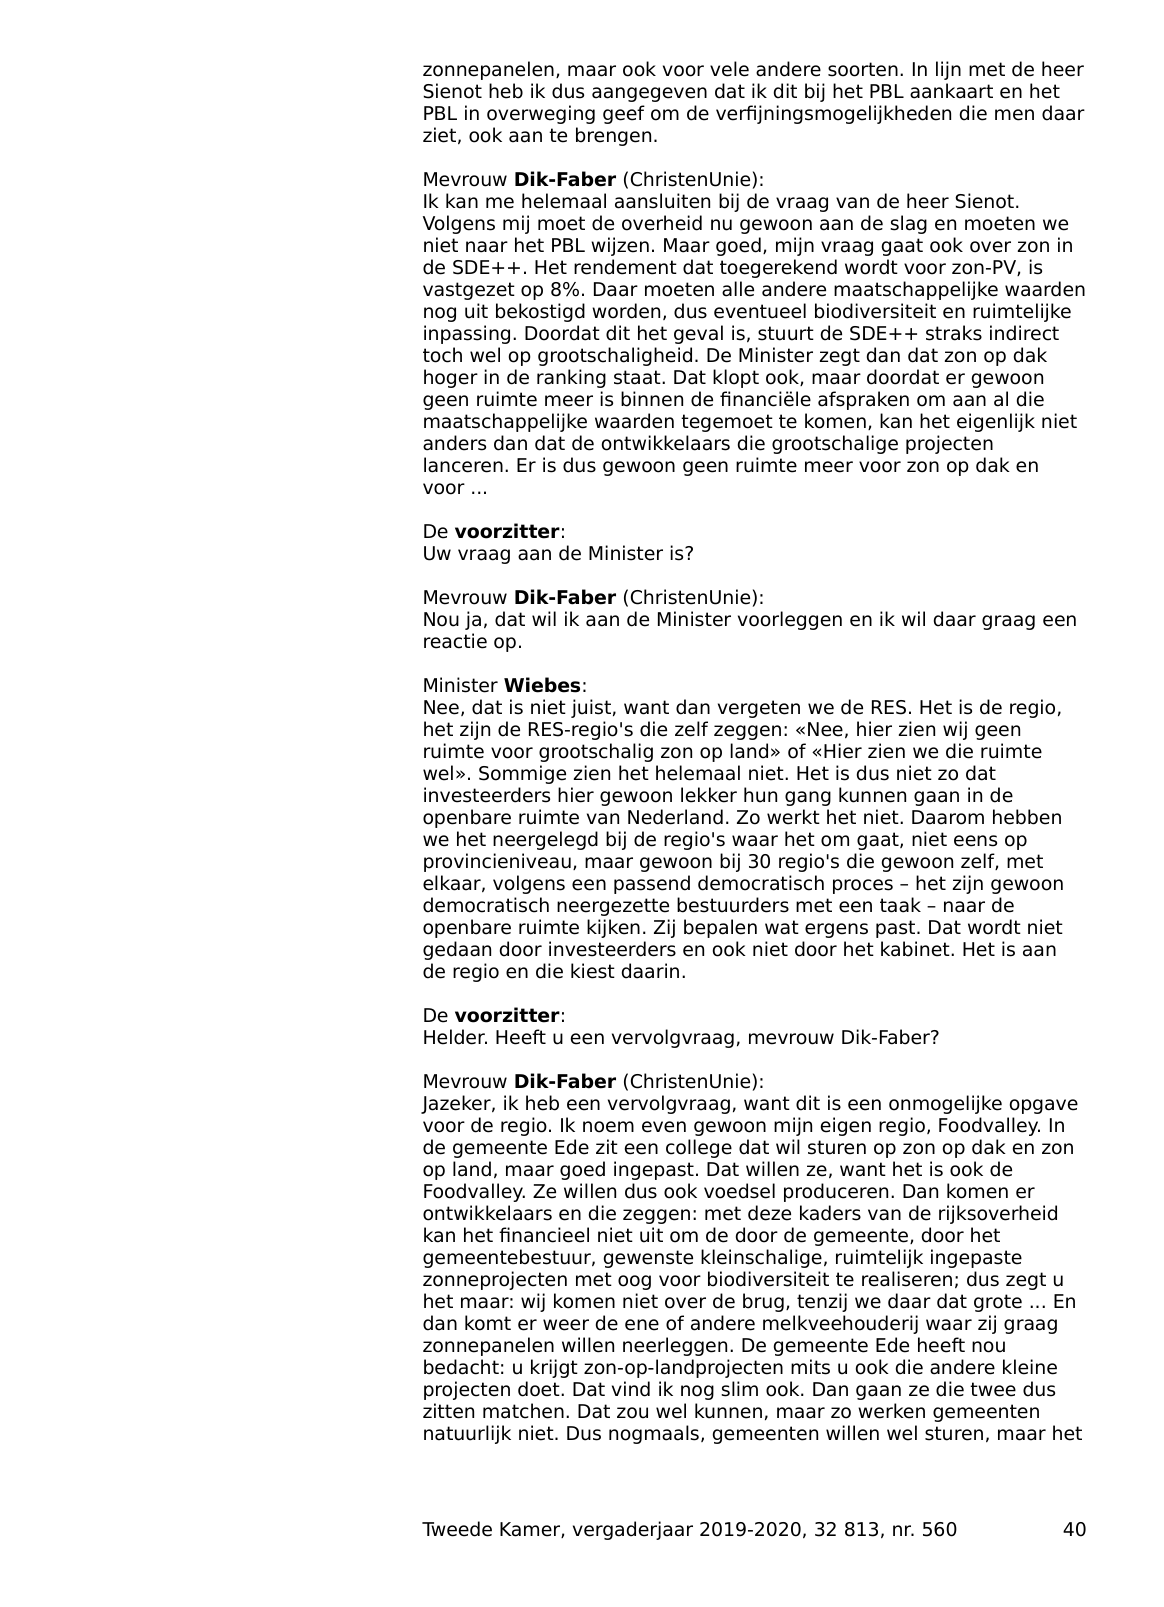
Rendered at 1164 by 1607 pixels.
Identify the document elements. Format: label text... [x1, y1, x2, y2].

text Mevrouw Dik-Faber (ChristenUnie): [422, 587, 1087, 609]
text Ik kan me helemaal aansluiten bij de vraag van de heer Sienot. Volgens mij moet de overheid nu gewoon aan de slag en moeten we niet naar het PBL wijzen. Maar goed, mijn vraag gaat ook over zon in de SDE++. Het rendement dat toegerekend wordt voor zon-PV, is vastgezet op 8%. Daar moeten alle andere maatschappelijke waarden nog uit bekostigd worden, dus eventueel biodiversiteit en ruimtelijke inpassing. Doordat dit het geval is, stuurt de SDE++ straks indirect toch wel op grootschaligheid. De Minister zegt dan dat zon op dak hoger in de ranking staat. Dat klopt ook, maar doordat er gewoon geen ruimte meer is binnen de financiële afspraken om aan al die maatschappelijke waarden tegemoet te komen, kan het eigenlijk niet anders dan dat de ontwikkelaars die grootschalige projecten lanceren. Er is dus gewoon geen ruimte meer voor zon op dak en voor ... [422, 191, 1087, 499]
text Minister Wiebes: [422, 675, 1087, 697]
text zonnepanelen, maar ook voor vele andere soorten. In lijn met de heer Sienot heb ik dus aangegeven dat ik dit bij het PBL aankaart en het PBL in overweging geef om de verfijningsmogelijkheden die men daar ziet, ook aan te brengen. [422, 59, 1087, 147]
text Nou ja, dat wil ik aan de Minister voorleggen en ik wil daar graag een reactie op. [422, 609, 1087, 653]
text Jazeker, ik heb een vervolgvraag, want dit is een onmogelijke opgave voor de regio. Ik noem even gewoon mijn eigen regio, Foodvalley. In de gemeente Ede zit een college dat wil sturen op zon op dak en zon op land, maar goed ingepast. Dat willen ze, want het is ook de Foodvalley. Ze willen dus ook voedsel produceren. Dan komen er ontwikkelaars en die zeggen: met deze kaders van de rijksoverheid kan het financieel niet uit om de door de gemeente, door het gemeentebestuur, gewenste kleinschalige, ruimtelijk ingepaste zonneprojecten met oog voor biodiversiteit te realiseren; dus zegt u het maar: wij komen niet over de brug, tenzij we daar dat grote ... En dan komt er weer de ene of andere melkveehouderij waar zij graag zonnepanelen willen neerleggen. De gemeente Ede heeft nou bedacht: u krijgt zon-op-landprojecten mits u ook die andere kleine projecten doet. Dat vind ik nog slim ook. Dan gaan ze die twee dus zitten matchen. Dat zou wel kunnen, maar zo werken gemeenten natuurlijk niet. Dus nogmaals, gemeenten willen wel sturen, maar het [422, 1093, 1087, 1445]
text Helder. Heeft u een vervolgvraag, mevrouw Dik-Faber? [422, 1027, 1087, 1049]
text De voorzitter: [422, 1005, 1087, 1027]
text Mevrouw Dik-Faber (ChristenUnie): [422, 1071, 1087, 1093]
text Mevrouw Dik-Faber (ChristenUnie): [422, 169, 1087, 191]
text Uw vraag aan de Minister is? [422, 543, 1087, 565]
text Nee, dat is niet juist, want dan vergeten we de RES. Het is de regio, het zijn de RES-regio's die zelf zeggen: «Nee, hier zien wij geen ruimte voor grootschalig zon op land» of «Hier zien we die ruimte wel». Sommige zien het helemaal niet. Het is dus niet zo dat investeerders hier gewoon lekker hun gang kunnen gaan in de openbare ruimte van Nederland. Zo werkt het niet. Daarom hebben we het neergelegd bij de regio's waar het om gaat, niet eens op provincieniveau, maar gewoon bij 30 regio's die gewoon zelf, met elkaar, volgens een passend democratisch proces – het zijn gewoon democratisch neergezette bestuurders met een taak – naar de openbare ruimte kijken. Zij bepalen wat ergens past. Dat wordt niet gedaan door investeerders en ook niet door het kabinet. Het is aan de regio en die kiest daarin. [422, 697, 1087, 983]
text De voorzitter: [422, 521, 1087, 543]
